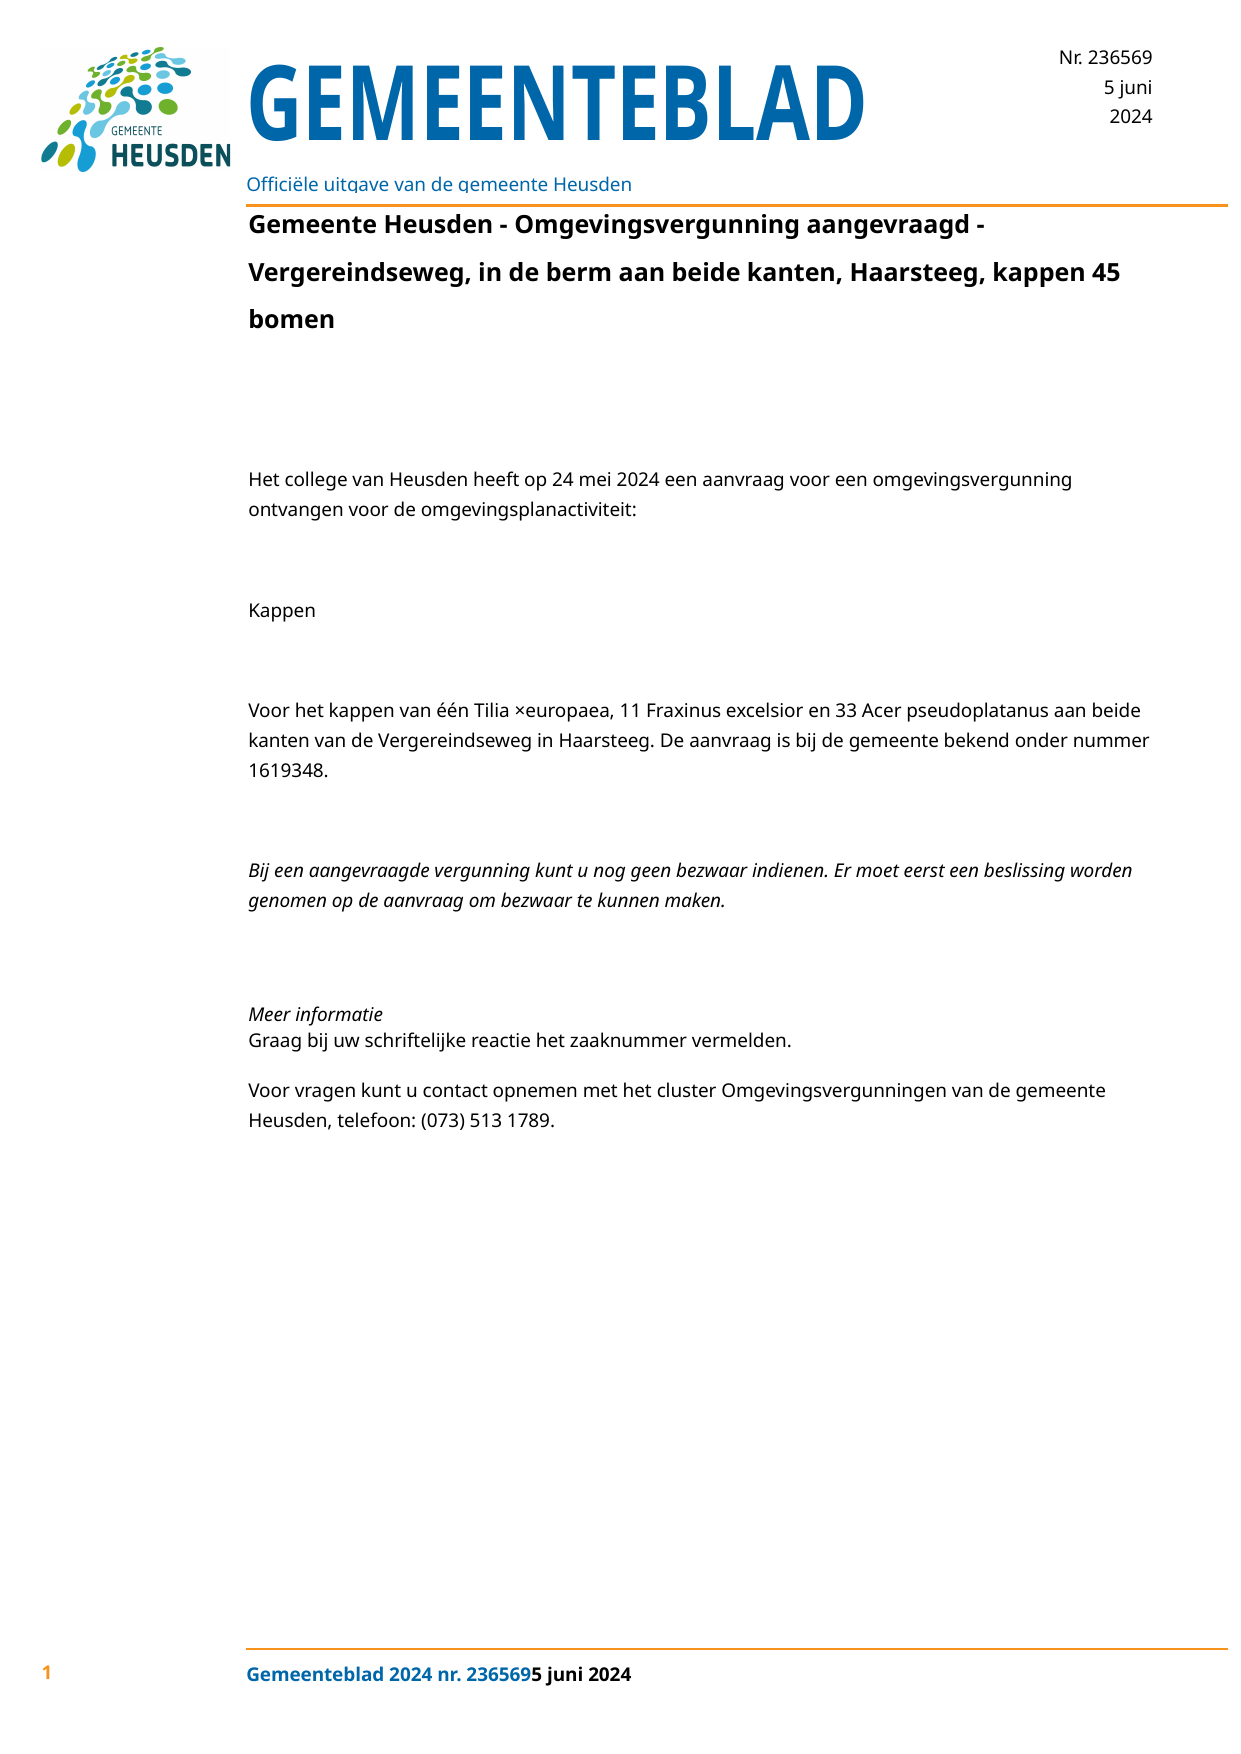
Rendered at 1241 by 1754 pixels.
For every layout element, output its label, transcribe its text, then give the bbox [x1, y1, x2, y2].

text Bij een aangevraagde vergunning kunt u nog geen bezwaar indienen. Er moet eerst een beslissing worden genomen op de aanvraag om bezwaar te kunnen maken. [248, 858, 1152, 913]
text Het college van Heusden heeft op 24 mei 2024 een aanvraag voor een omgevingsvergunning ontvangen voor de omgevingsplanactiviteit: [248, 466, 1152, 522]
text Voor vragen kunt u contact opnemen met het cluster Omgevingsvergunningen van de gemeente Heusden, telefoon: (073) 513 1789. [248, 1078, 1152, 1133]
text Gemeente Heusden - Omgevingsvergunning aangevraagd - Vergereindseweg, in de berm aan beide kanten, Haarsteeg, kappen 45 bomen [248, 207, 1152, 336]
text Voor het kappen van één Tilia ×europaea, 11 Fraxinus excelsior en 33 Acer pseudoplatanus aan beide kanten van de Vergereindseweg in Haarsteeg. De aanvraag is bij de gemeente bekend onder nummer 1619348. [248, 698, 1152, 782]
text Graag bij uw schriftelijke reactie het zaaknummer vermelden. [248, 1027, 1152, 1053]
text Kappen [248, 597, 1152, 622]
text Meer informatie [248, 1002, 1152, 1027]
picture [41, 47, 231, 172]
